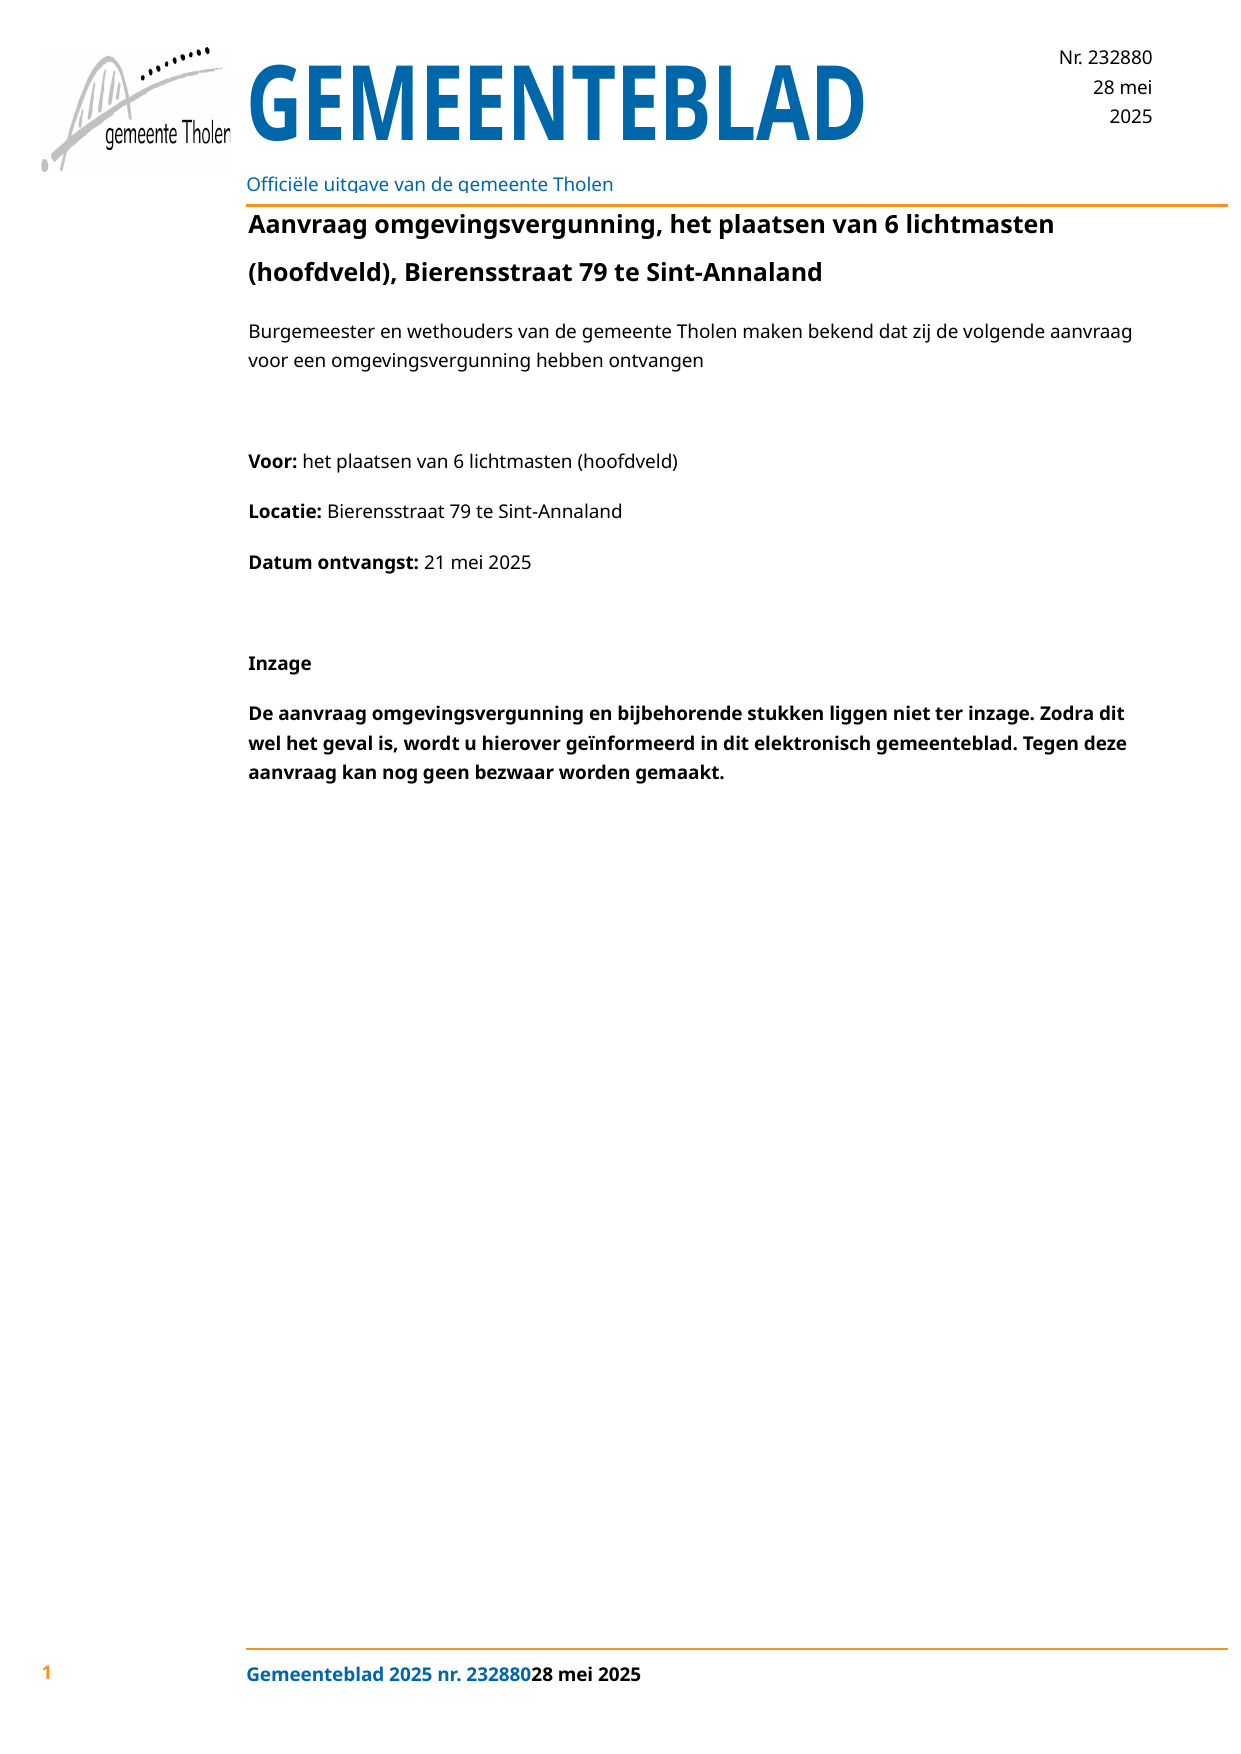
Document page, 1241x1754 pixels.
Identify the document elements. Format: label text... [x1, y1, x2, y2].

text Voor: het plaatsen van 6 lichtmasten (hoofdveld) [248, 448, 1152, 474]
text Datum ontvangst: 21 mei 2025 [248, 549, 1152, 575]
text Burgemeester en wethouders van de gemeente Tholen maken bekend dat zij de volgende aanvraag voor een omgevingsvergunning hebben ontvangen [248, 318, 1152, 373]
picture [41, 47, 231, 172]
text Locatie: Bierensstraat 79 te Sint-Annaland [248, 499, 1152, 524]
text Aanvraag omgevingsvergunning, het plaatsen van 6 lichtmasten (hoofdveld), Bierensstraat 79 te Sint-Annaland [248, 207, 1152, 288]
text De aanvraag omgevingsvergunning en bijbehorende stukken liggen niet ter inzage. Zodra dit wel het geval is, wordt u hierover geïnformeerd in dit elektronisch gemeenteblad. Tegen deze aanvraag kan nog geen bezwaar worden gemaakt. [248, 700, 1152, 785]
text Inzage [248, 650, 1152, 676]
